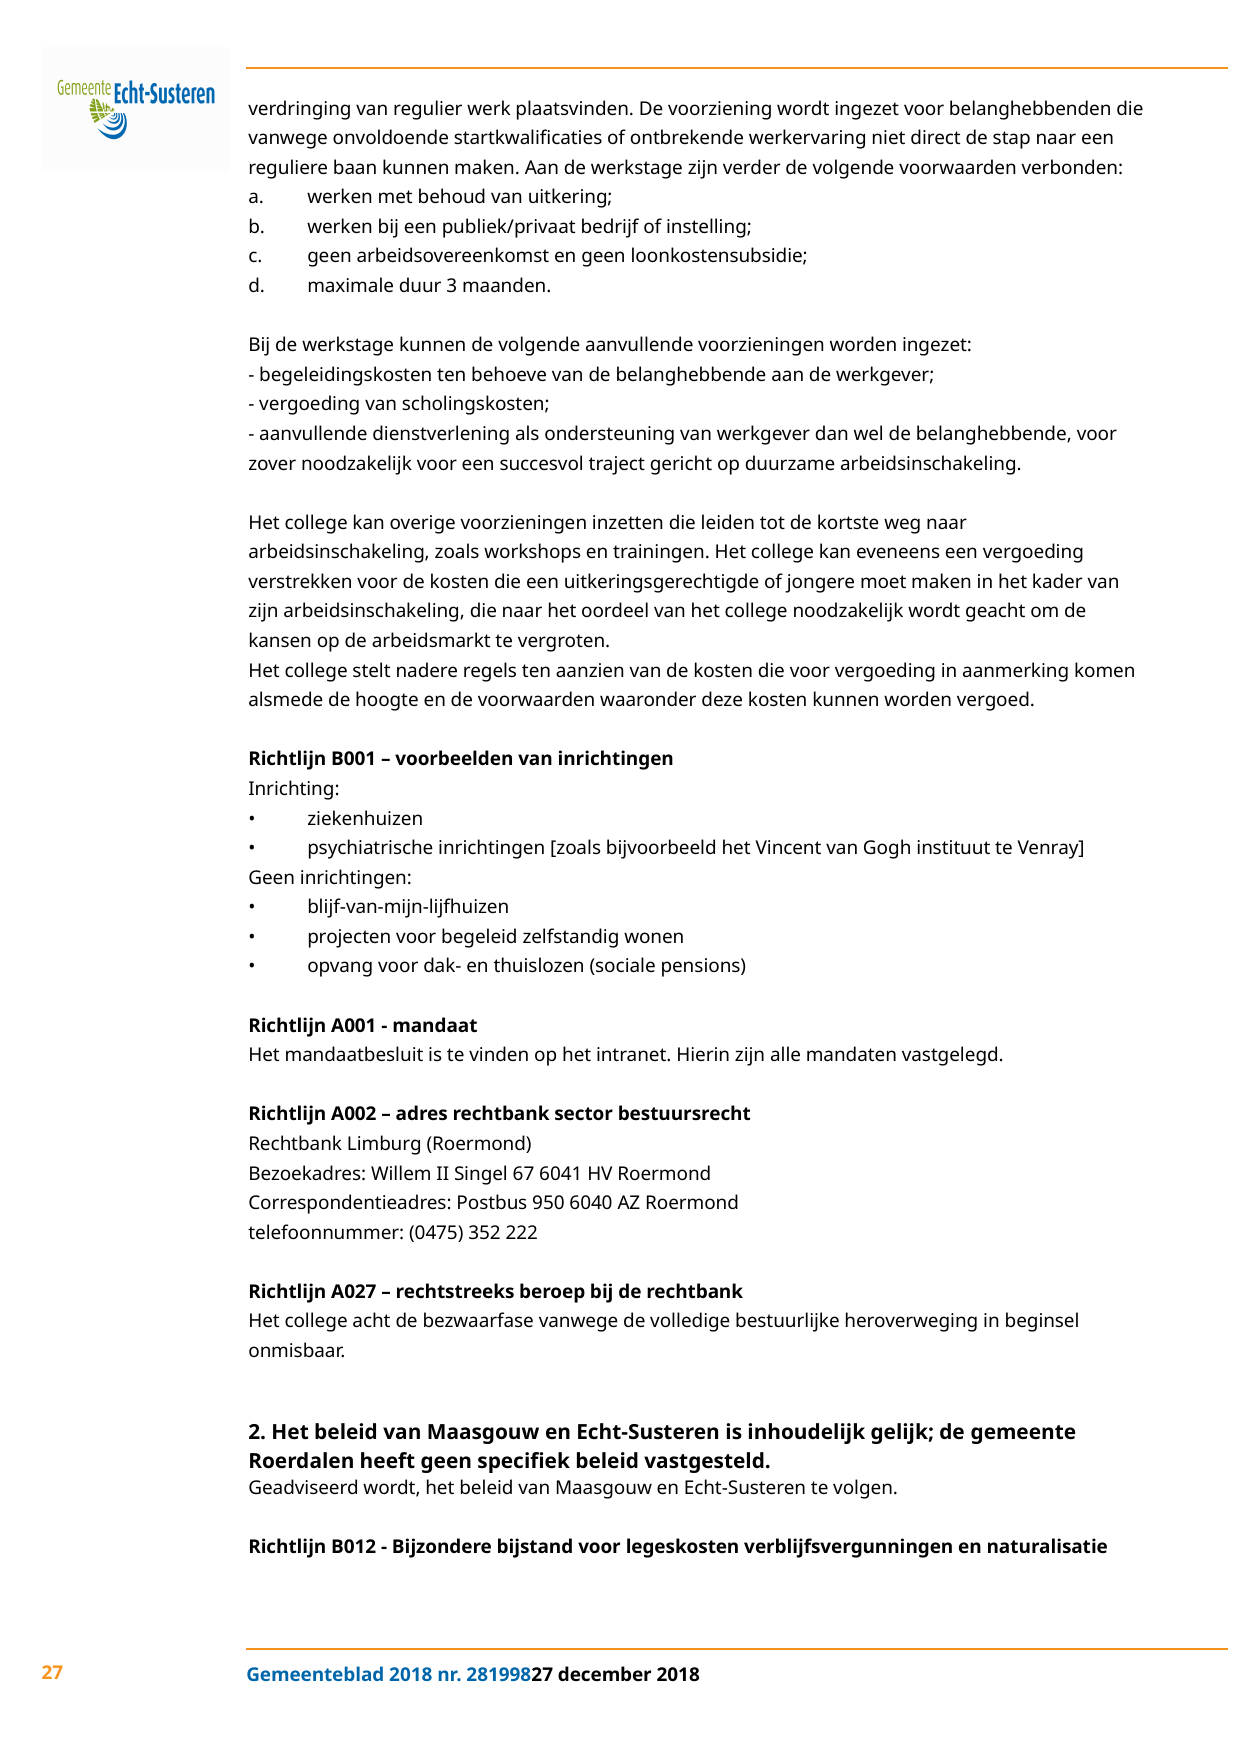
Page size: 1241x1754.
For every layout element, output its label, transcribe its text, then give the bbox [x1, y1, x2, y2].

text Richtlijn A027 – rechtstreeks beroep bij de rechtbank [248, 1278, 1152, 1304]
text Richtlijn A002 – adres rechtbank sector bestuursrecht [248, 1101, 1152, 1126]
text Rechtbank Limburg (Roermond) [248, 1130, 1152, 1156]
list ziekenhuizen [248, 805, 1152, 831]
list opvang voor dak- en thuislozen (sociale pensions) [248, 953, 1152, 978]
text - aanvullende dienstverlening als ondersteuning van werkgever dan wel de belanghebbende, voor zover noodzakelijk voor een succesvol traject gericht op duurzame arbeidsinschakeling. [248, 420, 1152, 476]
text Richtlijn B012 - Bijzondere bijstand voor legeskosten verblijfsvergunningen en naturalisatie [248, 1533, 1152, 1559]
text Correspondentieadres: Postbus 950 6040 AZ Roermond [248, 1189, 1152, 1215]
list blijf-van-mijn-lijfhuizen [248, 893, 1152, 919]
text Het college stelt nadere regels ten aanzien van de kosten die voor vergoeding in aanmerking komen alsmede de hoogte en de voorwaarden waaronder deze kosten kunnen worden vergoed. [248, 657, 1152, 712]
list projecten voor begeleid zelfstandig wonen [248, 923, 1152, 949]
text Het mandaatbesluit is te vinden op het intranet. Hierin zijn alle mandaten vastgelegd. [248, 1041, 1152, 1067]
text Het college acht de bezwaarfase vanwege de volledige bestuurlijke heroverweging in beginsel onmisbaar. [248, 1308, 1152, 1363]
list psychiatrische inrichtingen [zoals bijvoorbeeld het Vincent van Gogh instituut te Venray] [248, 834, 1152, 860]
text Bij de werkstage kunnen de volgende aanvullende voorzieningen worden ingezet: [248, 331, 1152, 357]
list geen arbeidsovereenkomst en geen loonkostensubsidie; [248, 243, 1152, 268]
picture [41, 47, 231, 172]
text telefoonnummer: (0475) 352 222 [248, 1219, 1152, 1245]
text Het college kan overige voorzieningen inzetten die leiden tot de kortste weg naar arbeidsinschakeling, zoals workshops en trainingen. Het college kan eveneens een vergoeding verstrekken voor de kosten die een uitkeringsgerechtigde of jongere moet maken in het kader van zijn arbeidsinschakeling, die naar het oordeel van het college noodzakelijk wordt geacht om de kansen op de arbeidsmarkt te vergroten. [248, 509, 1152, 653]
text Bezoekadres: Willem II Singel 67 6041 HV Roermond [248, 1160, 1152, 1186]
text Richtlijn A001 - mandaat [248, 1012, 1152, 1038]
list maximale duur 3 maanden. [248, 272, 1152, 298]
text Inrichting: [248, 775, 1152, 801]
text Geadviseerd wordt, het beleid van Maasgouw en Echt-Susteren te volgen. [248, 1474, 1152, 1500]
list werken bij een publiek/privaat bedrijf of instelling; [248, 213, 1152, 239]
text verdringing van regulier werk plaatsvinden. De voorziening wordt ingezet voor belanghebbenden die vanwege onvoldoende startkwalificaties of ontbrekende werkervaring niet direct de stap naar een reguliere baan kunnen maken. Aan de werkstage zijn verder de volgende voorwaarden verbonden: [248, 95, 1152, 180]
text Richtlijn B001 – voorbeelden van inrichtingen [248, 746, 1152, 771]
text - begeleidingskosten ten behoeve van de belanghebbende aan de werkgever; [248, 361, 1152, 387]
text Geen inrichtingen: [248, 864, 1152, 890]
list werken met behoud van uitkering; [248, 183, 1152, 209]
text 2. Het beleid van Maasgouw en Echt-Susteren is inhoudelijk gelijk; de gemeente Roerdalen heeft geen specifiek beleid vastgesteld. [248, 1417, 1152, 1474]
text - vergoeding van scholingskosten; [248, 391, 1152, 416]
